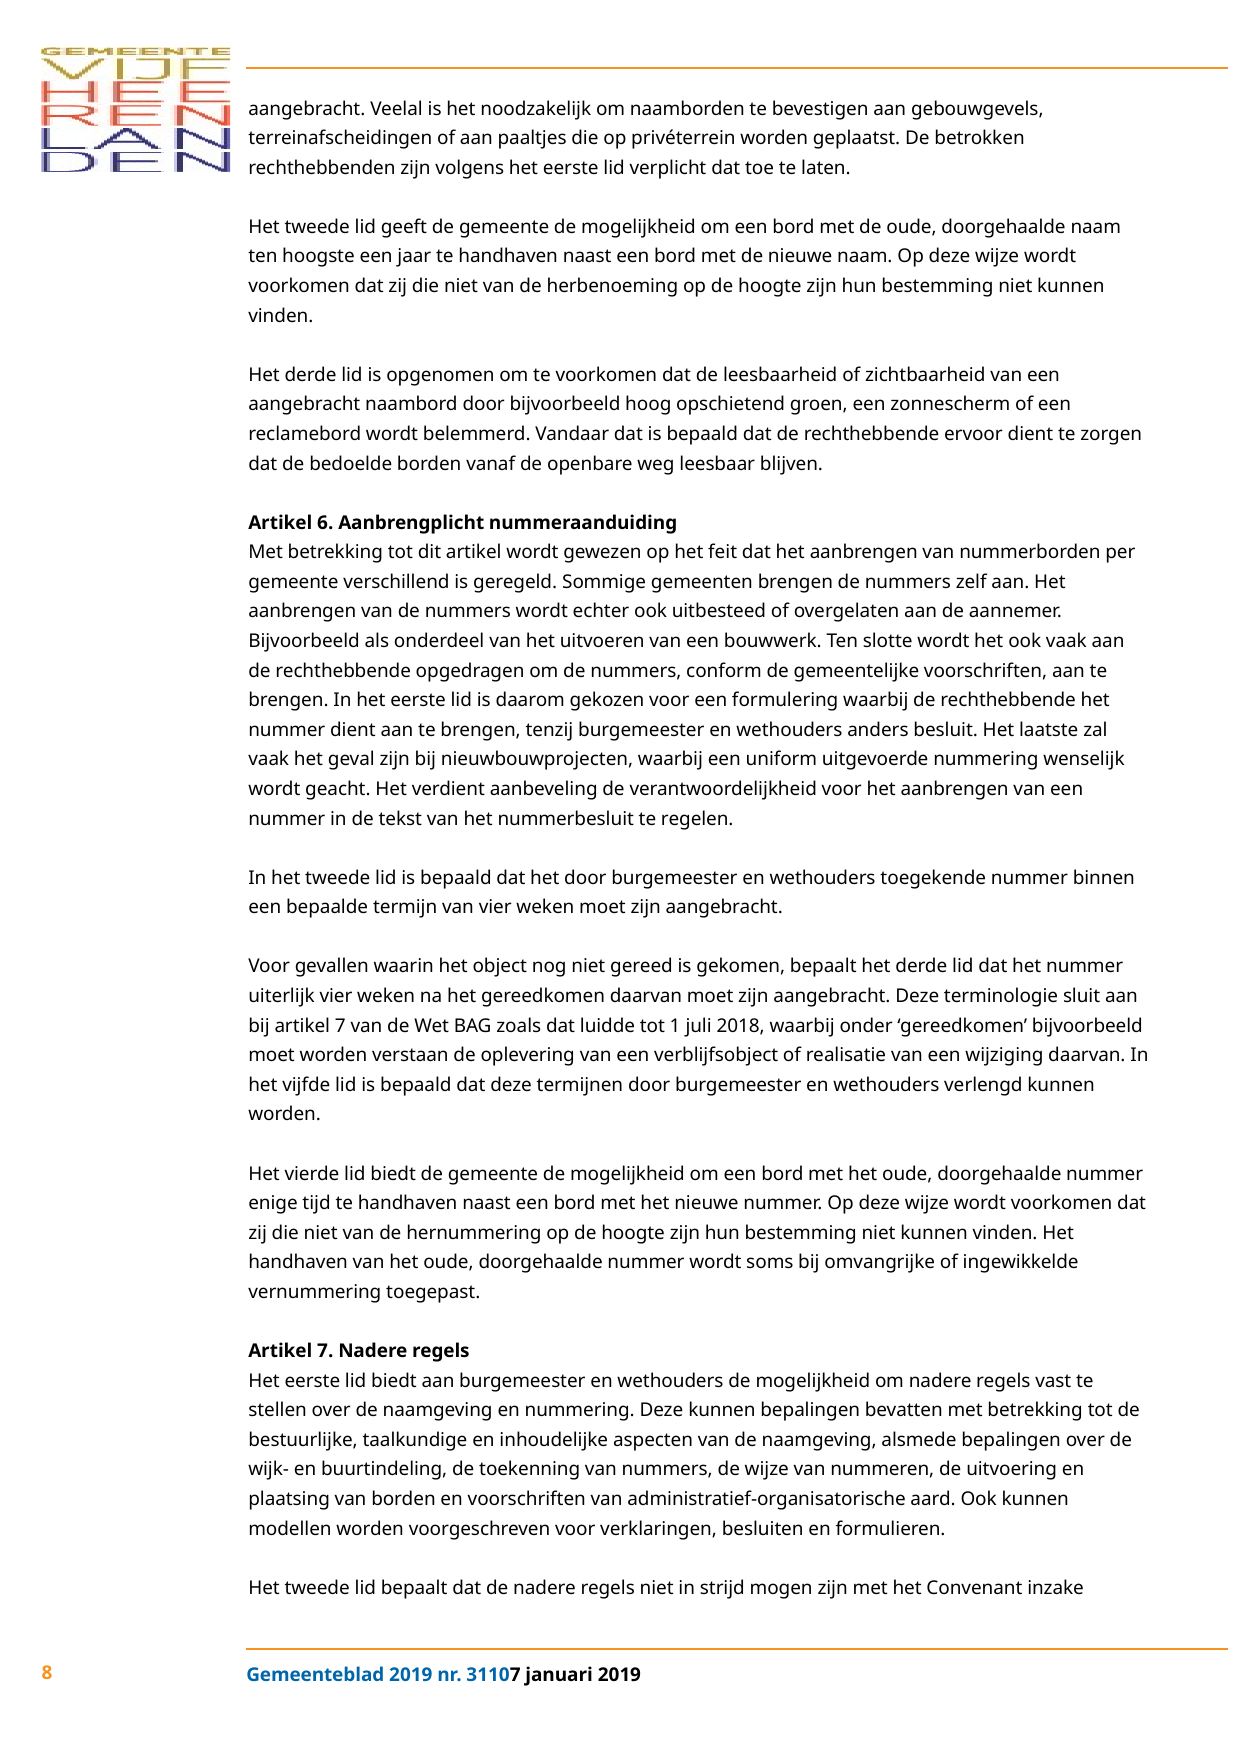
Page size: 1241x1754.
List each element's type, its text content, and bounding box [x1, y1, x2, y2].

text In het tweede lid is bepaald dat het door burgemeester en wethouders toegekende nummer binnen een bepaalde termijn van vier weken moet zijn aangebracht. [248, 864, 1152, 919]
text Het eerste lid biedt aan burgemeester en wethouders de mogelijkheid om nadere regels vast te stellen over de naamgeving en nummering. Deze kunnen bepalingen bevatten met betrekking tot de bestuurlijke, taalkundige en inhoudelijke aspecten van de naamgeving, alsmede bepalingen over de wijk- en buurtindeling, de toekenning van nummers, de wijze van nummeren, de uitvoering en plaatsing van borden en voorschriften van administratief-organisatorische aard. Ook kunnen modellen worden voorgeschreven voor verklaringen, besluiten en formulieren. [248, 1367, 1152, 1541]
text Het vierde lid biedt de gemeente de mogelijkheid om een bord met het oude, doorgehaalde nummer enige tijd te handhaven naast een bord met het nieuwe nummer. Op deze wijze wordt voorkomen dat zij die niet van de hernummering op de hoogte zijn hun bestemming niet kunnen vinden. Het handhaven van het oude, doorgehaalde nummer wordt soms bij omvangrijke of ingewikkelde vernummering toegepast. [248, 1160, 1152, 1304]
text Met betrekking tot dit artikel wordt gewezen op het feit dat het aanbrengen van nummerborden per gemeente verschillend is geregeld. Sommige gemeenten brengen de nummers zelf aan. Het aanbrengen van de nummers wordt echter ook uitbesteed of overgelaten aan de aannemer. Bijvoorbeeld als onderdeel van het uitvoeren van een bouwwerk. Ten slotte wordt het ook vaak aan de rechthebbende opgedragen om de nummers, conform de gemeentelijke voorschriften, aan te brengen. In het eerste lid is daarom gekozen voor een formulering waarbij de rechthebbende het nummer dient aan te brengen, tenzij burgemeester en wethouders anders besluit. Het laatste zal vaak het geval zijn bij nieuwbouwprojecten, waarbij een uniform uitgevoerde nummering wenselijk wordt geacht. Het verdient aanbeveling de verantwoordelijkheid voor het aanbrengen van een nummer in de tekst van het nummerbesluit te regelen. [248, 538, 1152, 831]
picture [41, 47, 231, 172]
text Voor gevallen waarin het object nog niet gereed is gekomen, bepaalt het derde lid dat het nummer uiterlijk vier weken na het gereedkomen daarvan moet zijn aangebracht. Deze terminologie sluit aan bij artikel 7 van de Wet BAG zoals dat luidde tot 1 juli 2018, waarbij onder ‘gereedkomen’ bijvoorbeeld moet worden verstaan de oplevering van een verblijfsobject of realisatie van een wijziging daarvan. In het vijfde lid is bepaald dat deze termijnen door burgemeester en wethouders verlengd kunnen worden. [248, 953, 1152, 1126]
text Artikel 7. Nadere regels [248, 1337, 1152, 1363]
text Artikel 6. Aanbrengplicht nummeraanduiding [248, 509, 1152, 535]
text Het tweede lid geeft de gemeente de mogelijkheid om een bord met de oude, doorgehaalde naam ten hoogste een jaar te handhaven naast een bord met de nieuwe naam. Op deze wijze wordt voorkomen dat zij die niet van de herbenoeming op de hoogte zijn hun bestemming niet kunnen vinden. [248, 213, 1152, 328]
text Het tweede lid bepaalt dat de nadere regels niet in strijd mogen zijn met het Convenant inzake [248, 1574, 1152, 1600]
text aangebracht. Veelal is het noodzakelijk om naamborden te bevestigen aan gebouwgevels, terreinafscheidingen of aan paaltjes die op privéterrein worden geplaatst. De betrokken rechthebbenden zijn volgens het eerste lid verplicht dat toe te laten. [248, 95, 1152, 180]
text Het derde lid is opgenomen om te voorkomen dat de leesbaarheid of zichtbaarheid van een aangebracht naambord door bijvoorbeeld hoog opschietend groen, een zonnescherm of een reclamebord wordt belemmerd. Vandaar dat is bepaald dat de rechthebbende ervoor dient te zorgen dat de bedoelde borden vanaf de openbare weg leesbaar blijven. [248, 361, 1152, 476]
